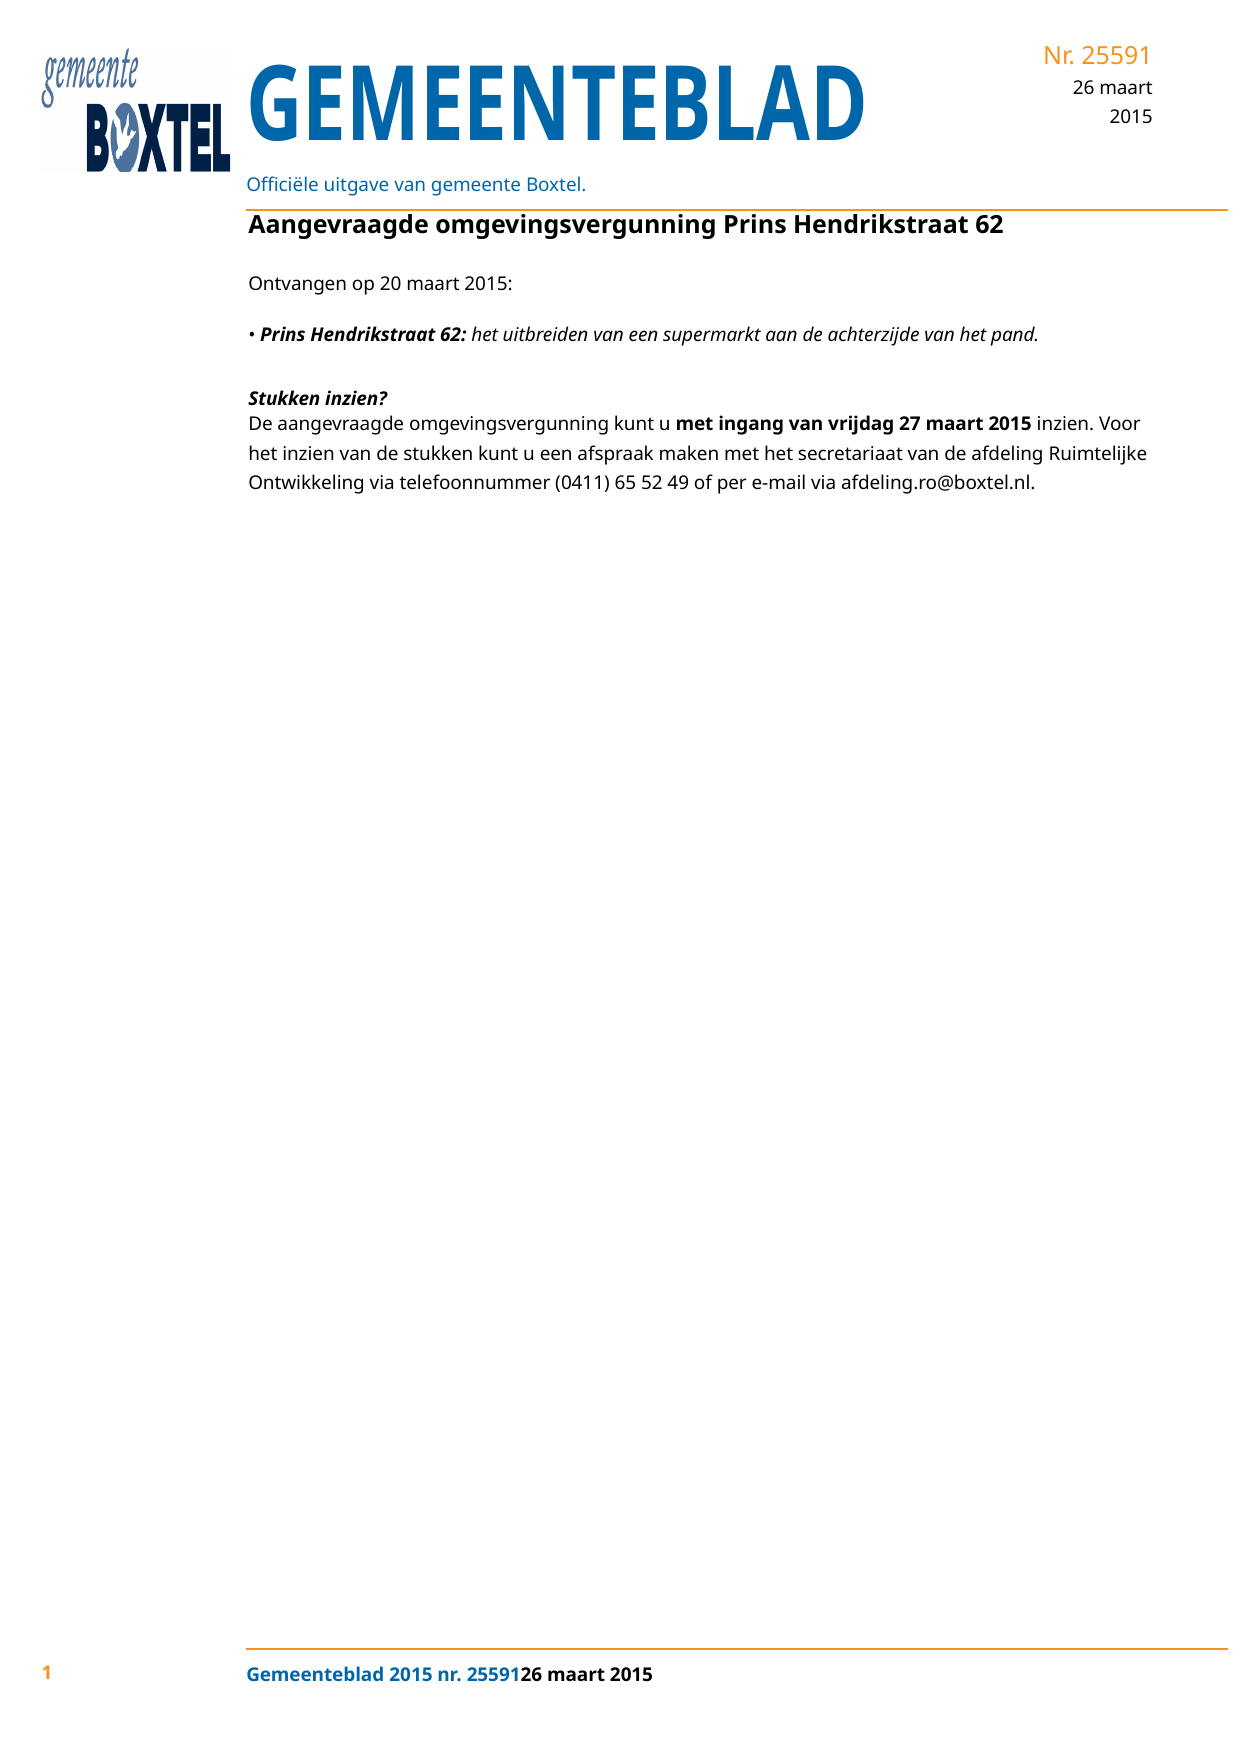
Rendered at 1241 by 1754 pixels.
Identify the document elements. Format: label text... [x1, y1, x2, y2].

picture [41, 47, 231, 172]
text Aangevraagde omgevingsvergunning Prins Hendrikstraat 62 [248, 211, 1152, 241]
text Ontvangen op 20 maart 2015: [248, 270, 1152, 296]
text De aangevraagde omgevingsvergunning kunt u met ingang van vrijdag 27 maart 2015 inzien. Voor het inzien van de stukken kunt u een afspraak maken met het secretariaat van de afdeling Ruimtelijke Ontwikkeling via telefoonnummer (0411) 65 52 49 of per e-mail via afdeling.ro@boxtel.nl. [248, 410, 1152, 495]
text Stukken inzien? [248, 385, 1152, 410]
text • Prins Hendrikstraat 62: het uitbreiden van een supermarkt aan de achterzijde van het pand. [248, 321, 1152, 346]
